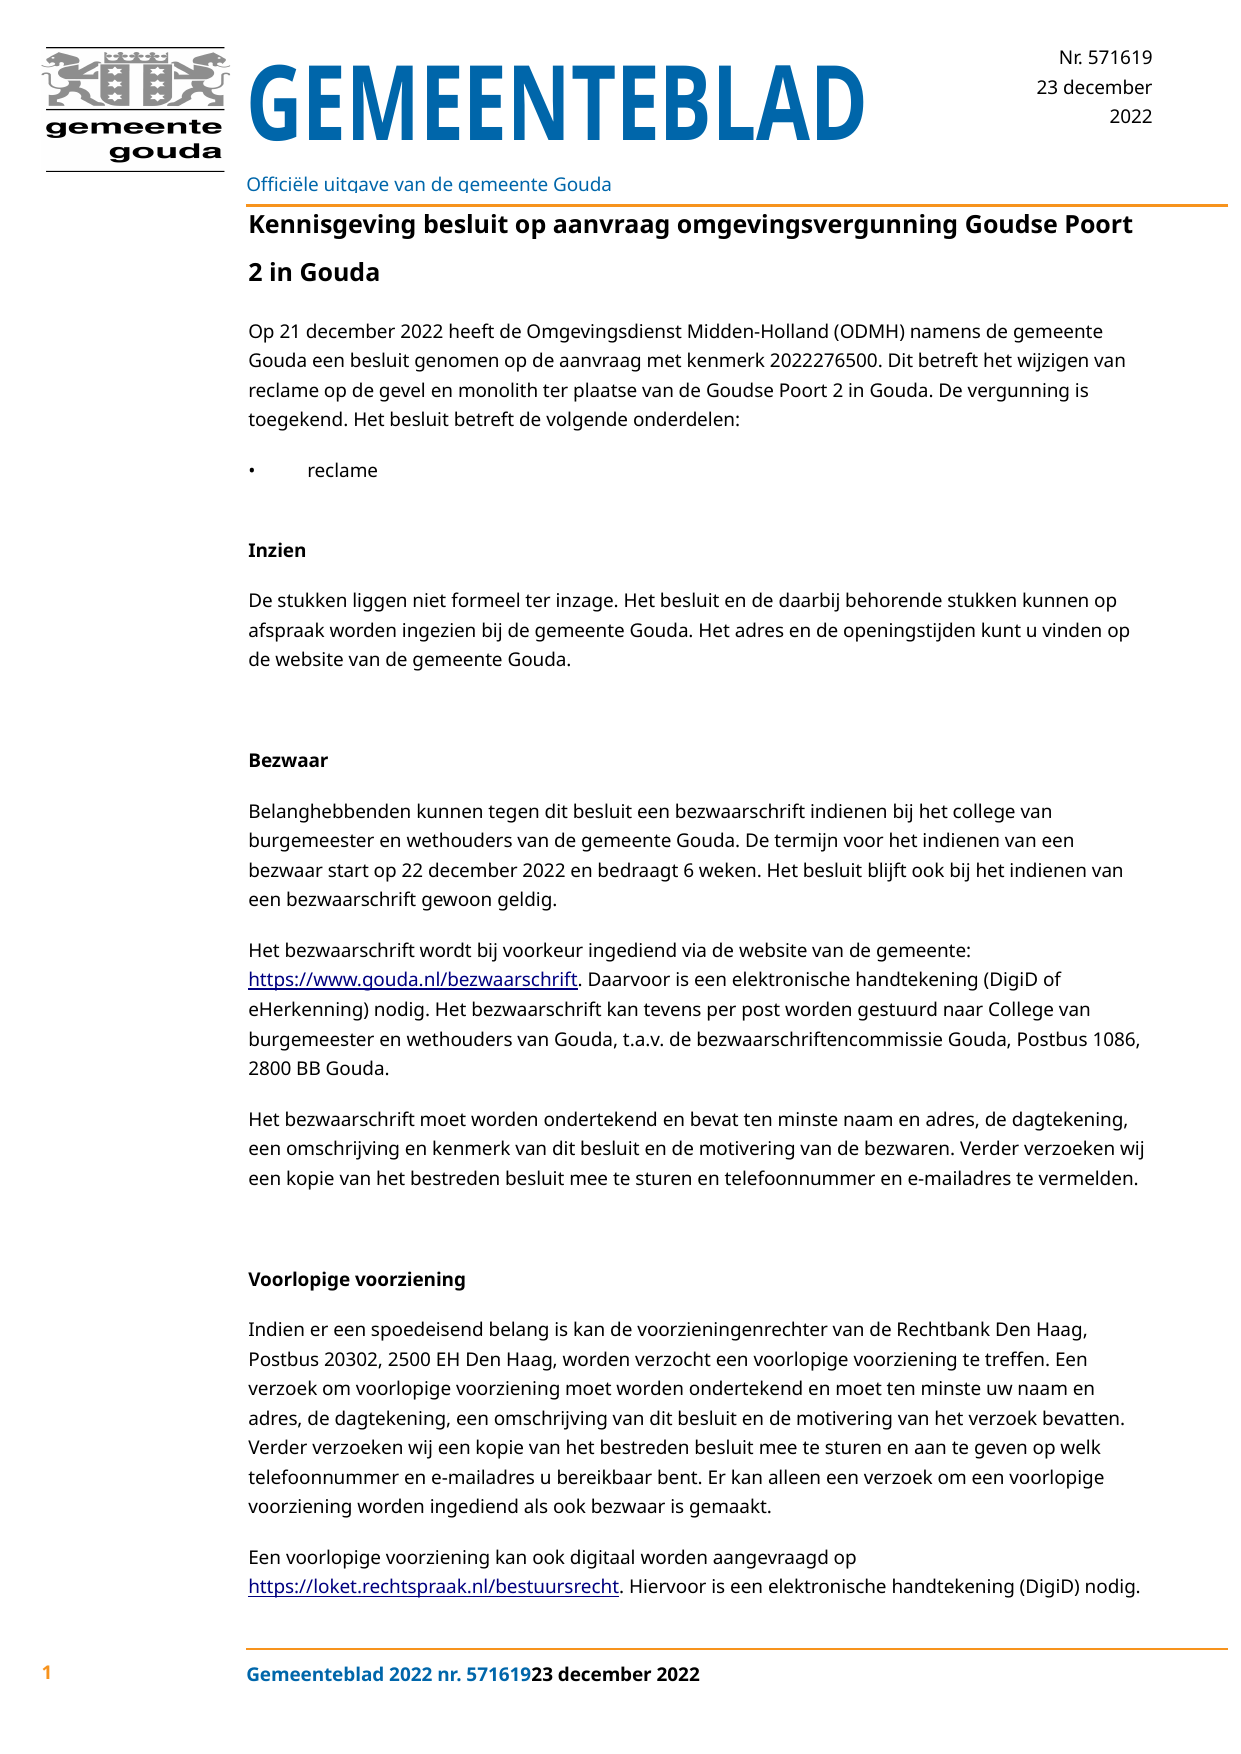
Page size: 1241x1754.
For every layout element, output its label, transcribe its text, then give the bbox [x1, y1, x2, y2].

text Inzien [248, 537, 1152, 563]
text Bezwaar [248, 747, 1152, 773]
text Op 21 december 2022 heeft de Omgevingsdienst Midden-Holland (ODMH) namens de gemeente Gouda een besluit genomen op de aanvraag met kenmerk 2022276500. Dit betreft het wijzigen van reclame op de gevel en monolith ter plaatse van de Goudse Poort 2 in Gouda. De vergunning is toegekend. Het besluit betreft de volgende onderdelen: [248, 318, 1152, 432]
text Een voorlopige voorziening kan ook digitaal worden aangevraagd op https://loket.rechtspraak.nl/bestuursrecht. Hiervoor is een elektronische handtekening (DigiD) nodig. [248, 1544, 1152, 1599]
text Het bezwaarschrift wordt bij voorkeur ingediend via de website van de gemeente: https://www.gouda.nl/bezwaarschrift. Daarvoor is een elektronische handtekening (DigiD of eHerkenning) nodig. Het bezwaarschrift kan tevens per post worden gestuurd naar College van burgemeester en wethouders van Gouda, t.a.v. de bezwaarschriftencommissie Gouda, Postbus 1086, 2800 BB Gouda. [248, 937, 1152, 1081]
text Belanghebbenden kunnen tegen dit besluit een bezwaarschrift indienen bij het college van burgemeester en wethouders van de gemeente Gouda. De termijn voor het indienen van een bezwaar start op 22 december 2022 en bedraagt 6 weken. Het besluit blijft ook bij het indienen van een bezwaarschrift gewoon geldig. [248, 798, 1152, 912]
text Indien er een spoedeisend belang is kan de voorzieningenrechter van de Rechtbank Den Haag, Postbus 20302, 2500 EH Den Haag, worden verzocht een voorlopige voorziening te treffen. Een verzoek om voorlopige voorziening moet worden ondertekend en moet ten minste uw naam en adres, de dagtekening, een omschrijving van dit besluit en de motivering van het verzoek bevatten. Verder verzoeken wij een kopie van het bestreden besluit mee te sturen en aan te geven op welk telefoonnummer en e-mailadres u bereikbaar bent. Er kan alleen een verzoek om een voorlopige voorziening worden ingediend als ook bezwaar is gemaakt. [248, 1316, 1152, 1519]
text Kennisgeving besluit op aanvraag omgevingsvergunning Goudse Poort 2 in Gouda [248, 207, 1152, 288]
picture [41, 47, 231, 172]
text Voorlopige voorziening [248, 1266, 1152, 1292]
text De stukken liggen niet formeel ter inzage. Het besluit en de daarbij behorende stukken kunnen op afspraak worden ingezien bij de gemeente Gouda. Het adres en de openingstijden kunt u vinden op de website van de gemeente Gouda. [248, 587, 1152, 672]
text Het bezwaarschrift moet worden ondertekend en bevat ten minste naam en adres, de dagtekening, een omschrijving en kenmerk van dit besluit en de motivering van de bezwaren. Verder verzoeken wij een kopie van het bestreden besluit mee te sturen en telefoonnummer en e-mailadres te vermelden. [248, 1106, 1152, 1191]
list reclame [248, 457, 1152, 483]
